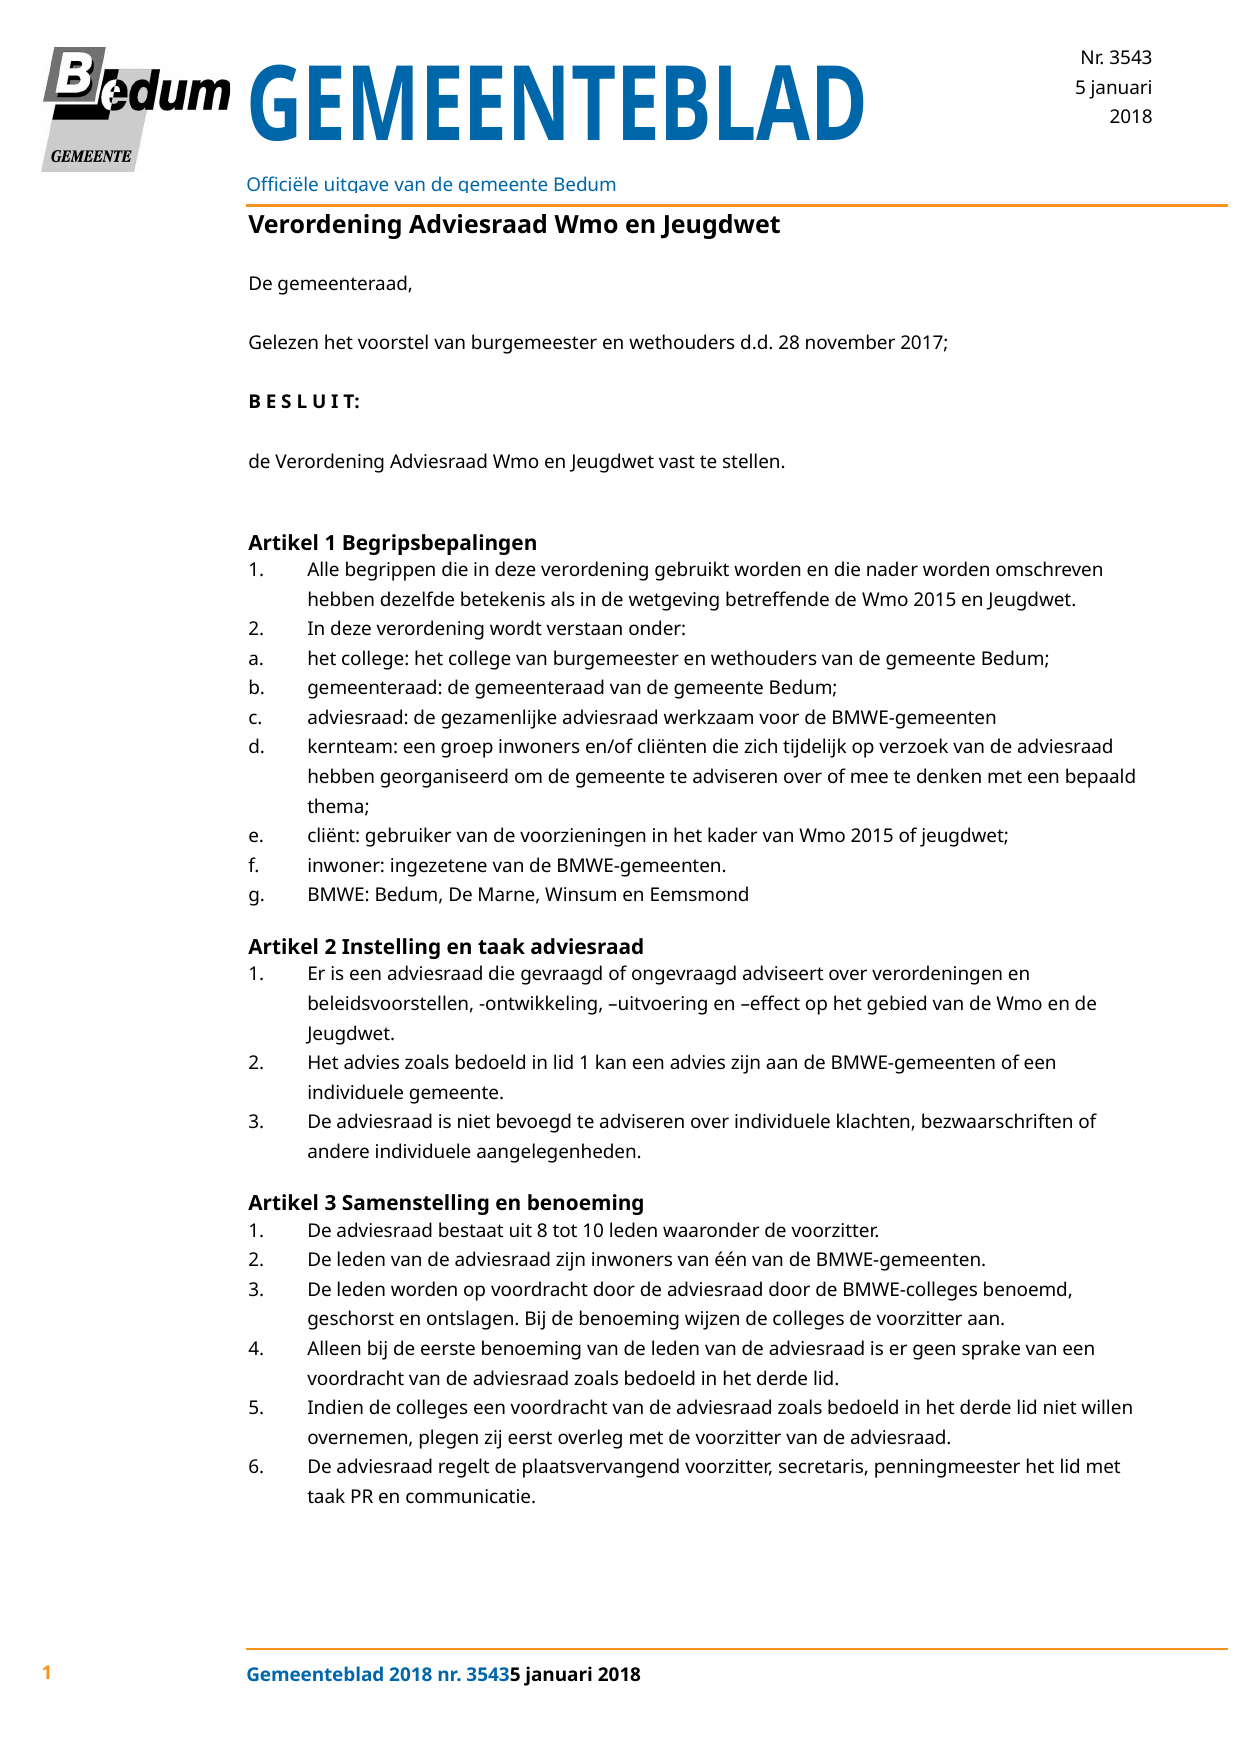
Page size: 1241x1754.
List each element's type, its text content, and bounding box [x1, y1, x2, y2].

picture [41, 47, 231, 172]
text Gelezen het voorstel van burgemeester en wethouders d.d. 28 november 2017; [248, 329, 1152, 355]
list De leden van de adviesraad zijn inwoners van één van de BMWE-gemeenten. [248, 1246, 1152, 1272]
text Verordening Adviesraad Wmo en Jeugdwet [248, 207, 1152, 241]
text Artikel 1 Begripsbepalingen [248, 528, 1152, 556]
list inwoner: ingezetene van de BMWE-gemeenten. [248, 852, 1152, 878]
list cliënt: gebruiker van de voorzieningen in het kader van Wmo 2015 of jeugdwet; [248, 822, 1152, 848]
list kernteam: een groep inwoners en/of cliënten die zich tijdelijk op verzoek van de adviesraad hebben georganiseerd om de gemeente te adviseren over of mee te denken met een bepaald thema; [248, 734, 1152, 819]
list het college: het college van burgemeester en wethouders van de gemeente Bedum; [248, 645, 1152, 671]
list adviesraad: de gezamenlijke adviesraad werkzaam voor de BMWE-gemeenten [248, 704, 1152, 730]
text Artikel 2 Instelling en taak adviesraad [248, 932, 1152, 961]
list In deze verordening wordt verstaan onder: [248, 615, 1152, 641]
text B E S L U I T: [248, 389, 1152, 414]
list Er is een adviesraad die gevraagd of ongevraagd adviseert over verordeningen en beleidsvoorstellen, -ontwikkeling, –uitvoering en –effect op het gebied van de Wmo en de Jeugdwet. [248, 961, 1152, 1045]
list Alle begrippen die in deze verordening gebruikt worden en die nader worden omschreven hebben dezelfde betekenis als in de wetgeving betreffende de Wmo 2015 en Jeugdwet. [248, 556, 1152, 612]
text de Verordening Adviesraad Wmo en Jeugdwet vast te stellen. [248, 448, 1152, 473]
list De adviesraad regelt de plaatsvervangend voorzitter, secretaris, penningmeester het lid met taak PR en communicatie. [248, 1453, 1152, 1509]
list Alleen bij de eerste benoeming van de leden van de adviesraad is er geen sprake van een voordracht van de adviesraad zoals bedoeld in het derde lid. [248, 1335, 1152, 1391]
list De adviesraad is niet bevoegd te adviseren over individuele klachten, bezwaarschriften of andere individuele aangelegenheden. [248, 1108, 1152, 1164]
list gemeenteraad: de gemeenteraad van de gemeente Bedum; [248, 674, 1152, 700]
list Indien de colleges een voordracht van de adviesraad zoals bedoeld in het derde lid niet willen overnemen, plegen zij eerst overleg met de voorzitter van de adviesraad. [248, 1394, 1152, 1450]
text De gemeenteraad, [248, 270, 1152, 296]
text Artikel 3 Samenstelling en benoeming [248, 1188, 1152, 1217]
list Het advies zoals bedoeld in lid 1 kan een advies zijn aan de BMWE-gemeenten of een individuele gemeente. [248, 1049, 1152, 1104]
list De adviesraad bestaat uit 8 tot 10 leden waaronder de voorzitter. [248, 1217, 1152, 1243]
list BMWE: Bedum, De Marne, Winsum en Eemsmond [248, 882, 1152, 907]
list De leden worden op voordracht door de adviesraad door de BMWE-colleges benoemd, geschorst en ontslagen. Bij de benoeming wijzen de colleges de voorzitter aan. [248, 1276, 1152, 1331]
